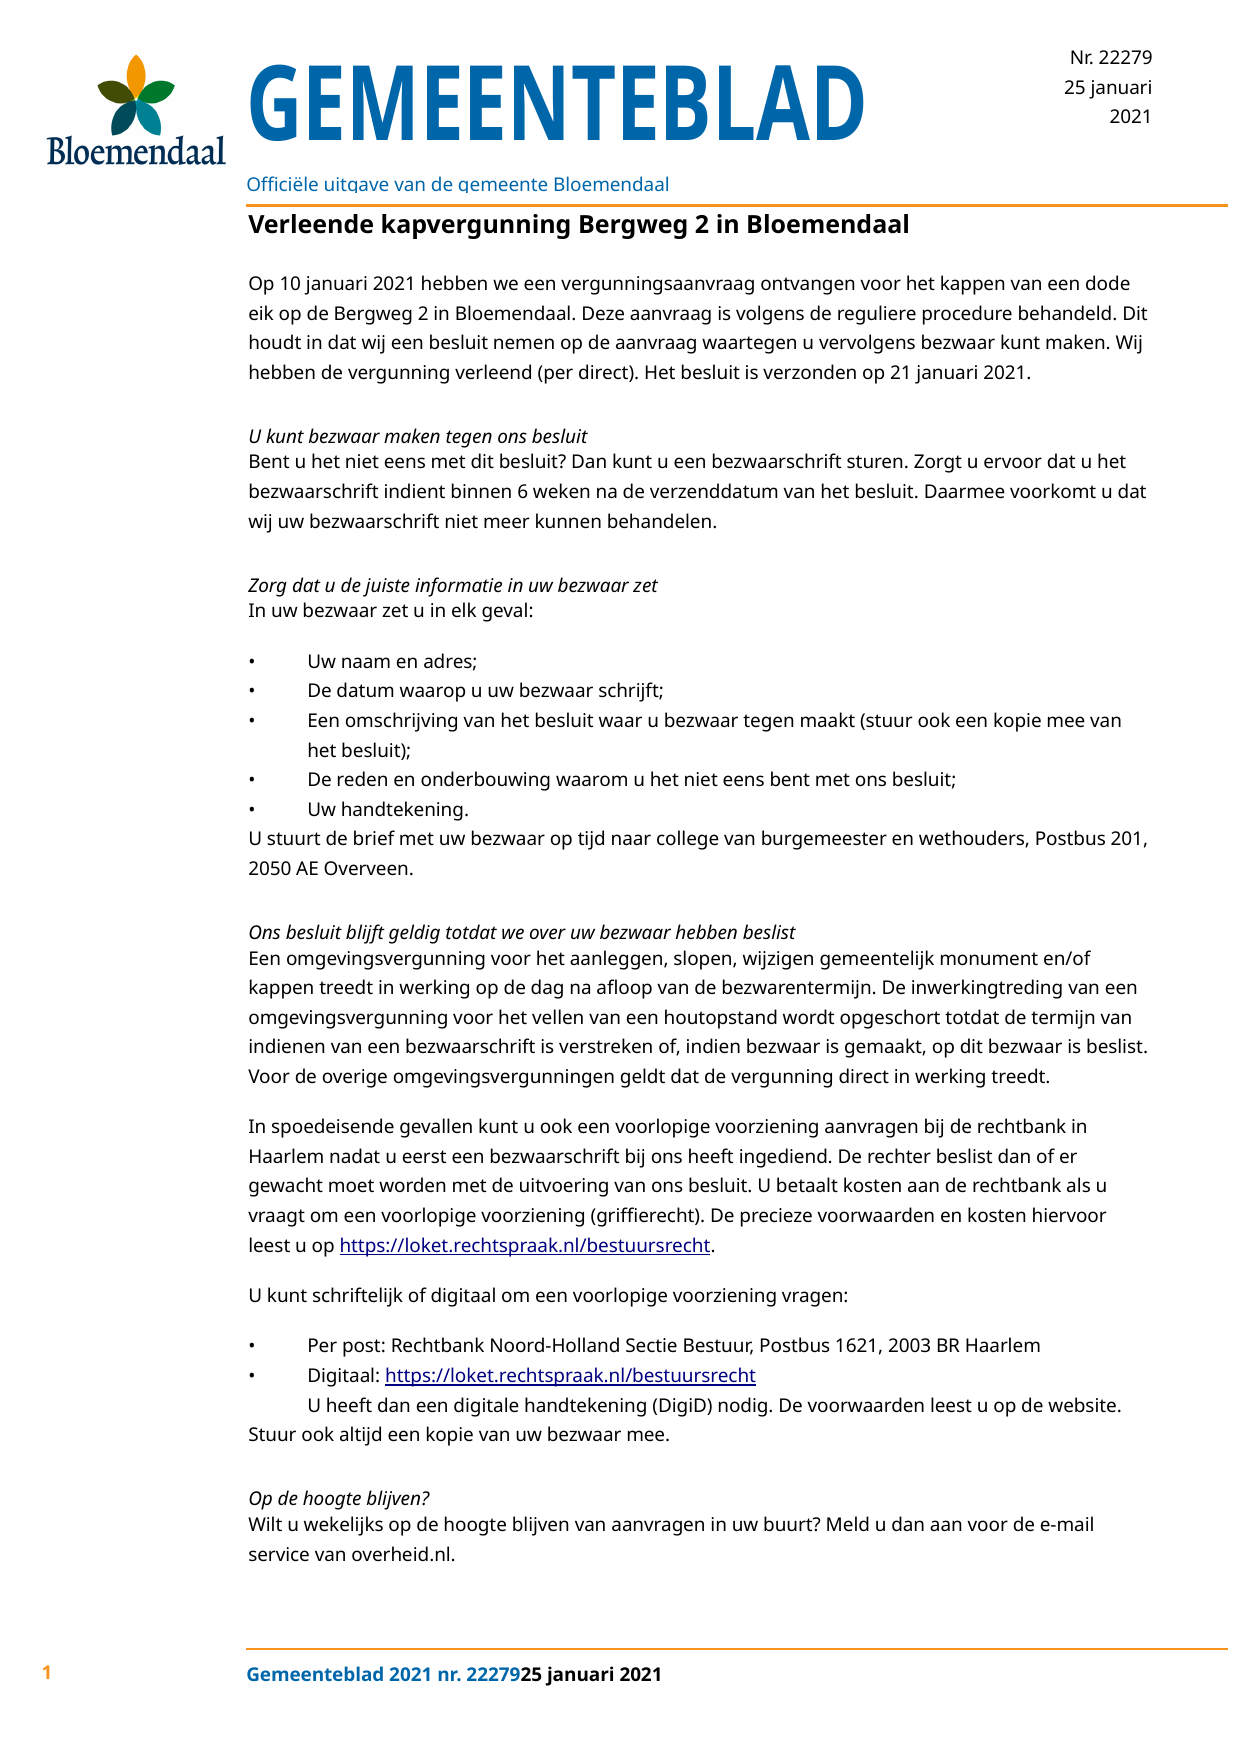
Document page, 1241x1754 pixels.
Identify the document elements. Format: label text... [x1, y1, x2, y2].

list U heeft dan een digitale handtekening (DigiD) nodig. De voorwaarden leest u op de website. [248, 1392, 1152, 1418]
text In spoedeisende gevallen kunt u ook een voorlopige voorziening aanvragen bij de rechtbank in Haarlem nadat u eerst een bezwaarschrift bij ons heeft ingediend. De rechter beslist dan of er gewacht moet worden met de uitvoering van ons besluit. U betaalt kosten aan de rechtbank als u vraagt om een voorlopige voorziening (griffierecht). De precieze voorwaarden en kosten hiervoor leest u op https://loket.rechtspraak.nl/bestuursrecht. [248, 1113, 1152, 1258]
list Per post: Rechtbank Noord-Holland Sectie Bestuur, Postbus 1621, 2003 BR Haarlem [248, 1333, 1152, 1358]
text U kunt bezwaar maken tegen ons besluit [248, 423, 1152, 449]
text Ons besluit blijft geldig totdat we over uw bezwaar hebben beslist [248, 919, 1152, 945]
list De reden en onderbouwing waarom u het niet eens bent met ons besluit; [248, 766, 1152, 792]
list Digitaal: https://loket.rechtspraak.nl/bestuursrecht [248, 1362, 1152, 1388]
text Zorg dat u de juiste informatie in uw bezwaar zet [248, 572, 1152, 598]
text Stuur ook altijd een kopie van uw bezwaar mee. [248, 1421, 1152, 1447]
text Verleende kapvergunning Bergweg 2 in Bloemendaal [248, 207, 1152, 241]
text U kunt schriftelijk of digitaal om een voorlopige voorziening vragen: [248, 1282, 1152, 1308]
text Op 10 januari 2021 hebben we een vergunningsaanvraag ontvangen voor het kappen van een dode eik op de Bergweg 2 in Bloemendaal. Deze aanvraag is volgens de reguliere procedure behandeld. Dit houdt in dat wij een besluit nemen op de aanvraag waartegen u vervolgens bezwaar kunt maken. Wij hebben de vergunning verleend (per direct). Het besluit is verzonden op 21 januari 2021. [248, 270, 1152, 385]
list Uw handtekening. [248, 796, 1152, 822]
text In uw bezwaar zet u in elk geval: [248, 598, 1152, 623]
picture [41, 47, 231, 172]
text Wilt u wekelijks op de hoogte blijven van aanvragen in uw buurt? Meld u dan aan voor de e-mail service van overheid.nl. [248, 1511, 1152, 1566]
list De datum waarop u uw bezwaar schrijft; [248, 678, 1152, 703]
text Bent u het niet eens met dit besluit? Dan kunt u een bezwaarschrift sturen. Zorgt u ervoor dat u het bezwaarschrift indient binnen 6 weken na de verzenddatum van het besluit. Daarmee voorkomt u dat wij uw bezwaarschrift niet meer kunnen behandelen. [248, 449, 1152, 534]
list Uw naam en adres; [248, 648, 1152, 674]
text Een omgevingsvergunning voor het aanleggen, slopen, wijzigen gemeentelijk monument en/of kappen treedt in werking op de dag na afloop van de bezwarentermijn. De inwerkingtreding van een omgevingsvergunning voor het vellen van een houtopstand wordt opgeschort totdat de termijn van indienen van een bezwaarschrift is verstreken of, indien bezwaar is gemaakt, op dit bezwaar is beslist. Voor de overige omgevingsvergunningen geldt dat de vergunning direct in werking treedt. [248, 945, 1152, 1089]
list Een omschrijving van het besluit waar u bezwaar tegen maakt (stuur ook een kopie mee van het besluit); [248, 707, 1152, 762]
text Op de hoogte blijven? [248, 1485, 1152, 1511]
text U stuurt de brief met uw bezwaar op tijd naar college van burgemeester en wethouders, Postbus 201, 2050 AE Overveen. [248, 826, 1152, 881]
